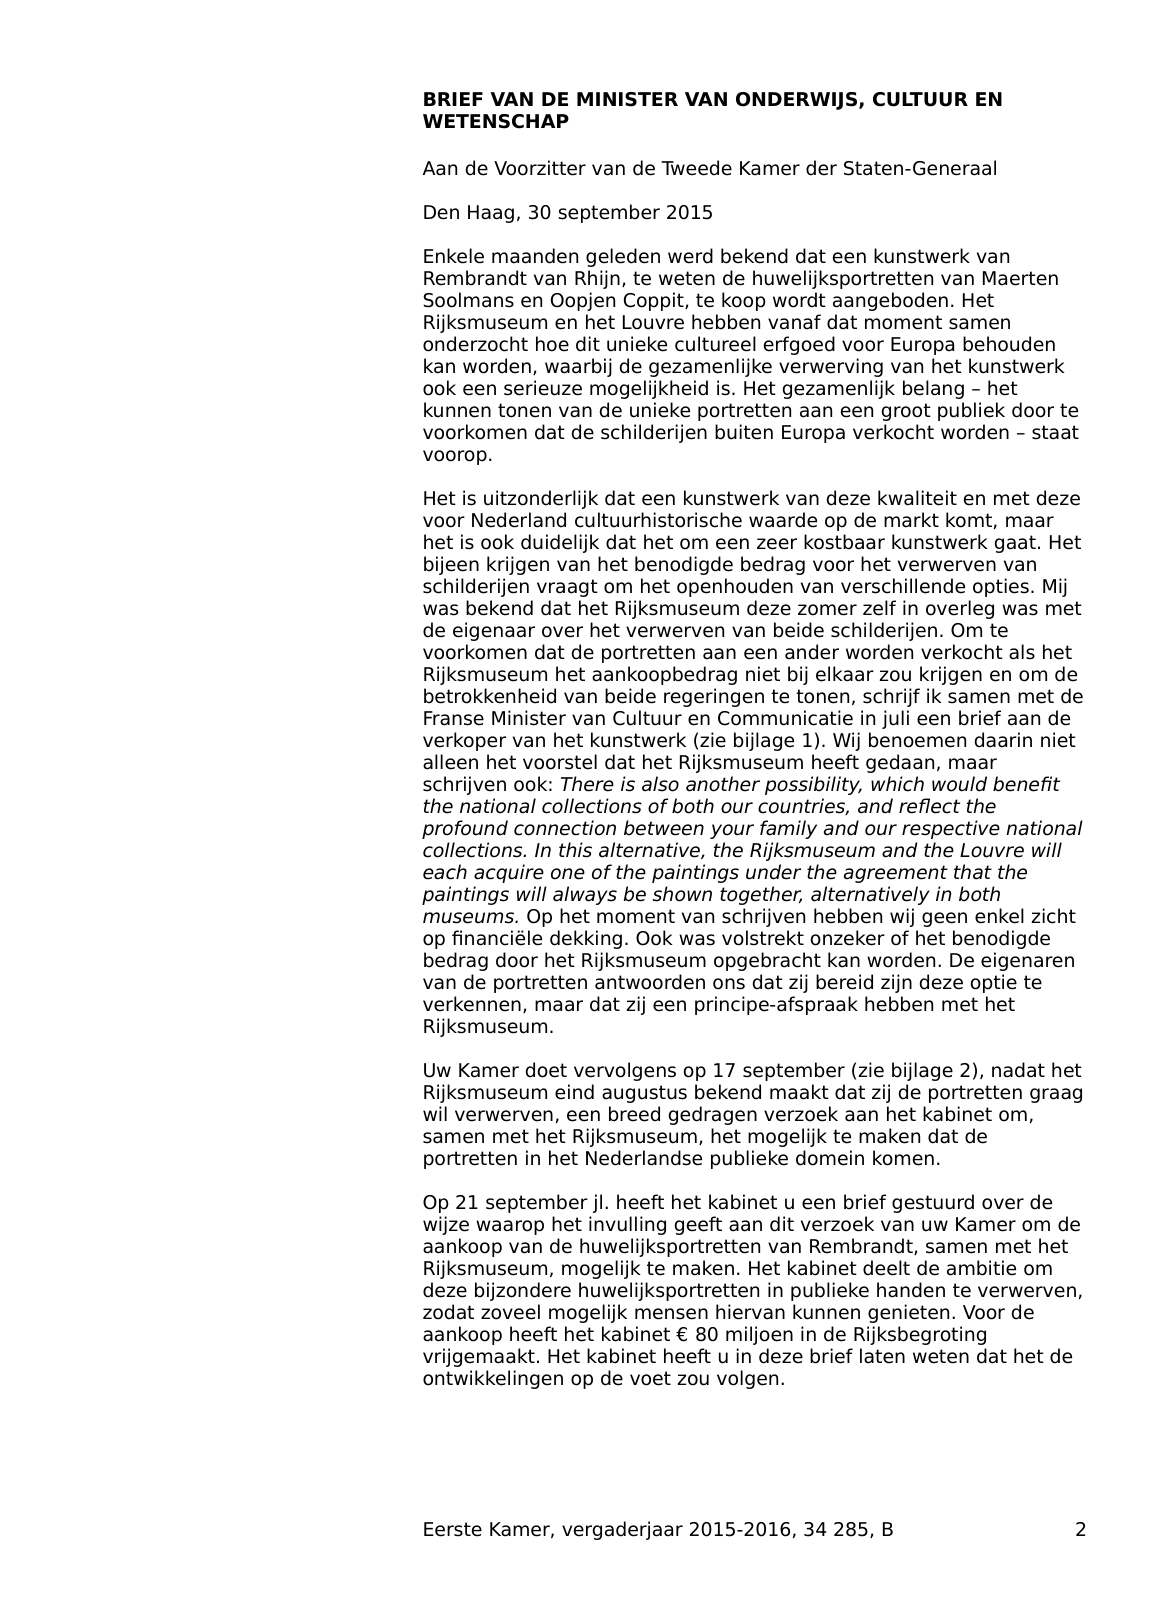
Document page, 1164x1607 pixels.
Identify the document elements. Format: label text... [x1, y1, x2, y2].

text Uw Kamer doet vervolgens op 17 september (zie bijlage 2), nadat het Rijksmuseum eind augustus bekend maakt dat zij de portretten graag wil verwerven, een breed gedragen verzoek aan het kabinet om, samen met het Rijksmuseum, het mogelijk te maken dat de portretten in het Nederlandse publieke domein komen. [422, 1060, 1087, 1170]
text Den Haag, 30 september 2015 [422, 202, 1087, 224]
text Aan de Voorzitter van de Tweede Kamer der Staten-Generaal [422, 158, 1087, 180]
text Enkele maanden geleden werd bekend dat een kunstwerk van Rembrandt van Rhijn, te weten de huwelijksportretten van Maerten Soolmans en Oopjen Coppit, te koop wordt aangeboden. Het Rijksmuseum en het Louvre hebben vanaf dat moment samen onderzocht hoe dit unieke cultureel erfgoed voor Europa behouden kan worden, waarbij de gezamenlijke verwerving van het kunstwerk ook een serieuze mogelijkheid is. Het gezamenlijk belang – het kunnen tonen van de unieke portretten aan een groot publiek door te voorkomen dat de schilderijen buiten Europa verkocht worden – staat voorop. [422, 246, 1087, 466]
text Op 21 september jl. heeft het kabinet u een brief gestuurd over de wijze waarop het invulling geeft aan dit verzoek van uw Kamer om de aankoop van de huwelijksportretten van Rembrandt, samen met het Rijksmuseum, mogelijk te maken. Het kabinet deelt de ambitie om deze bijzondere huwelijksportretten in publieke handen te verwerven, zodat zoveel mogelijk mensen hiervan kunnen genieten. Voor de aankoop heeft het kabinet € 80 miljoen in de Rijksbegroting vrijgemaakt. Het kabinet heeft u in deze brief laten weten dat het de ontwikkelingen op de voet zou volgen. [422, 1192, 1087, 1390]
text Het is uitzonderlijk dat een kunstwerk van deze kwaliteit en met deze voor Nederland cultuurhistorische waarde op de markt komt, maar het is ook duidelijk dat het om een zeer kostbaar kunstwerk gaat. Het bijeen krijgen van het benodigde bedrag voor het verwerven van schilderijen vraagt om het openhouden van verschillende opties. Mij was bekend dat het Rijksmuseum deze zomer zelf in overleg was met de eigenaar over het verwerven van beide schilderijen. Om te voorkomen dat de portretten aan een ander worden verkocht als het Rijksmuseum het aankoopbedrag niet bij elkaar zou krijgen en om de betrokkenheid van beide regeringen te tonen, schrijf ik samen met de Franse Minister van Cultuur en Communicatie in juli een brief aan de verkoper van het kunstwerk (zie bijlage 1). Wij benoemen daarin niet alleen het voorstel dat het Rijksmuseum heeft gedaan, maar schrijven ook: There is also another possibility, which would benefit the national collections of both our countries, and reflect the profound connection between your family and our respective national collections. In this alternative, the Rijksmuseum and the Louvre will each acquire one of the paintings under the agreement that the paintings will always be shown together, alternatively in both museums. Op het moment van schrijven hebben wij geen enkel zicht op financiële dekking. Ook was volstrekt onzeker of het benodigde bedrag door het Rijksmuseum opgebracht kan worden. De eigenaren van de portretten antwoorden ons dat zij bereid zijn deze optie te verkennen, maar dat zij een principe-afspraak hebben met het Rijksmuseum. [422, 488, 1087, 1038]
subtitle BRIEF VAN DE MINISTER VAN ONDERWIJS, CULTUUR EN WETENSCHAP [422, 89, 1087, 133]
